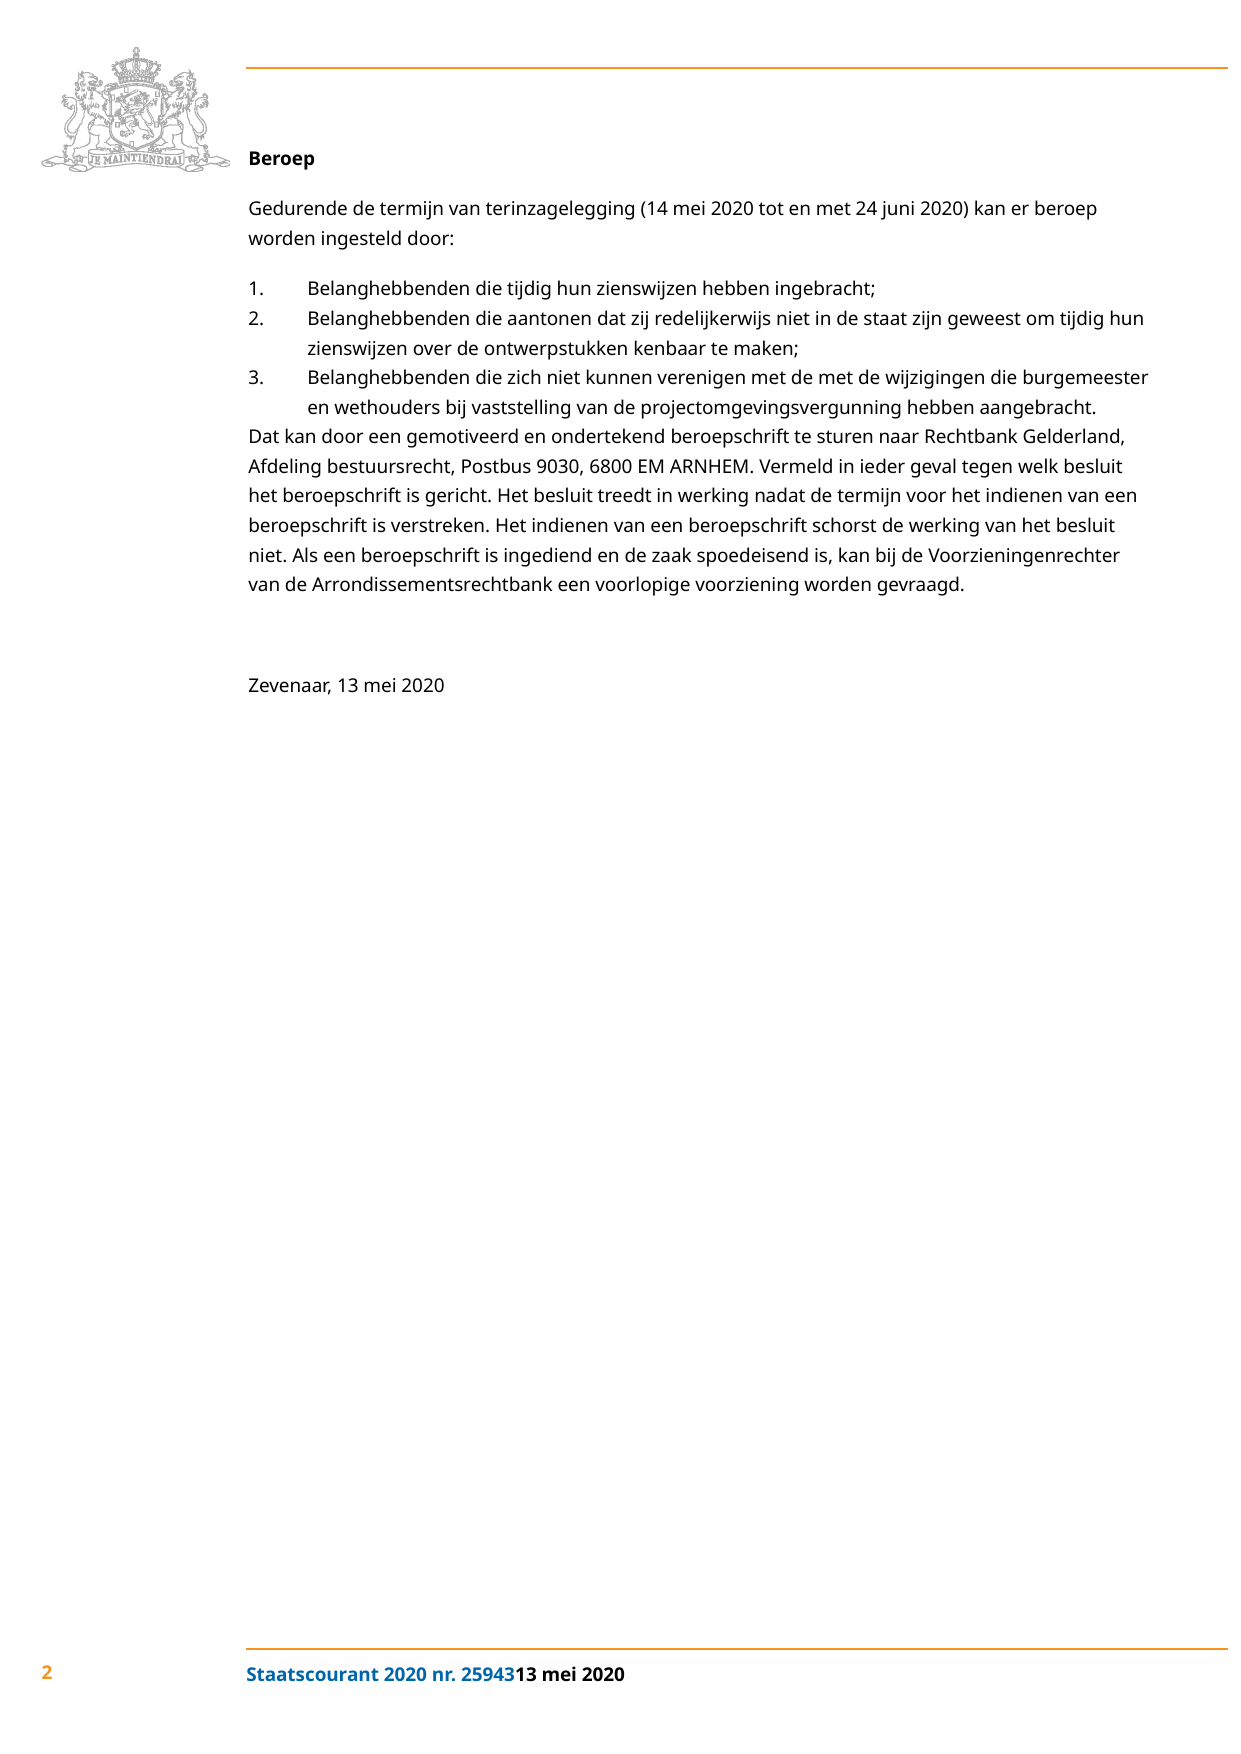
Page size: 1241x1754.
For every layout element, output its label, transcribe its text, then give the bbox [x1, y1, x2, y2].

text Dat kan door een gemotiveerd en ondertekend beroepschrift te sturen naar Rechtbank Gelderland, Afdeling bestuursrecht, Postbus 9030, 6800 EM ARNHEM. Vermeld in ieder geval tegen welk besluit het beroepschrift is gericht. Het besluit treedt in werking nadat de termijn voor het indienen van een beroepschrift is verstreken. Het indienen van een beroepschrift schorst de werking van het besluit niet. Als een beroepschrift is ingediend en de zaak spoedeisend is, kan bij de Voorzieningenrechter van de Arrondissementsrechtbank een voorlopige voorziening worden gevraagd. [248, 423, 1152, 597]
text Zevenaar, 13 mei 2020 [248, 672, 1152, 698]
picture [41, 47, 231, 172]
text Beroep [248, 145, 1152, 171]
text Gedurende de termijn van terinzagelegging (14 mei 2020 tot en met 24 juni 2020) kan er beroep worden ingesteld door: [248, 196, 1152, 251]
list Belanghebbenden die zich niet kunnen verenigen met de met de wijzigingen die burgemeester en wethouders bij vaststelling van de projectomgevingsvergunning hebben aangebracht. [248, 364, 1152, 420]
list Belanghebbenden die tijdig hun zienswijzen hebben ingebracht; [248, 276, 1152, 301]
list Belanghebbenden die aantonen dat zij redelijkerwijs niet in de staat zijn geweest om tijdig hun zienswijzen over de ontwerpstukken kenbaar te maken; [248, 305, 1152, 361]
